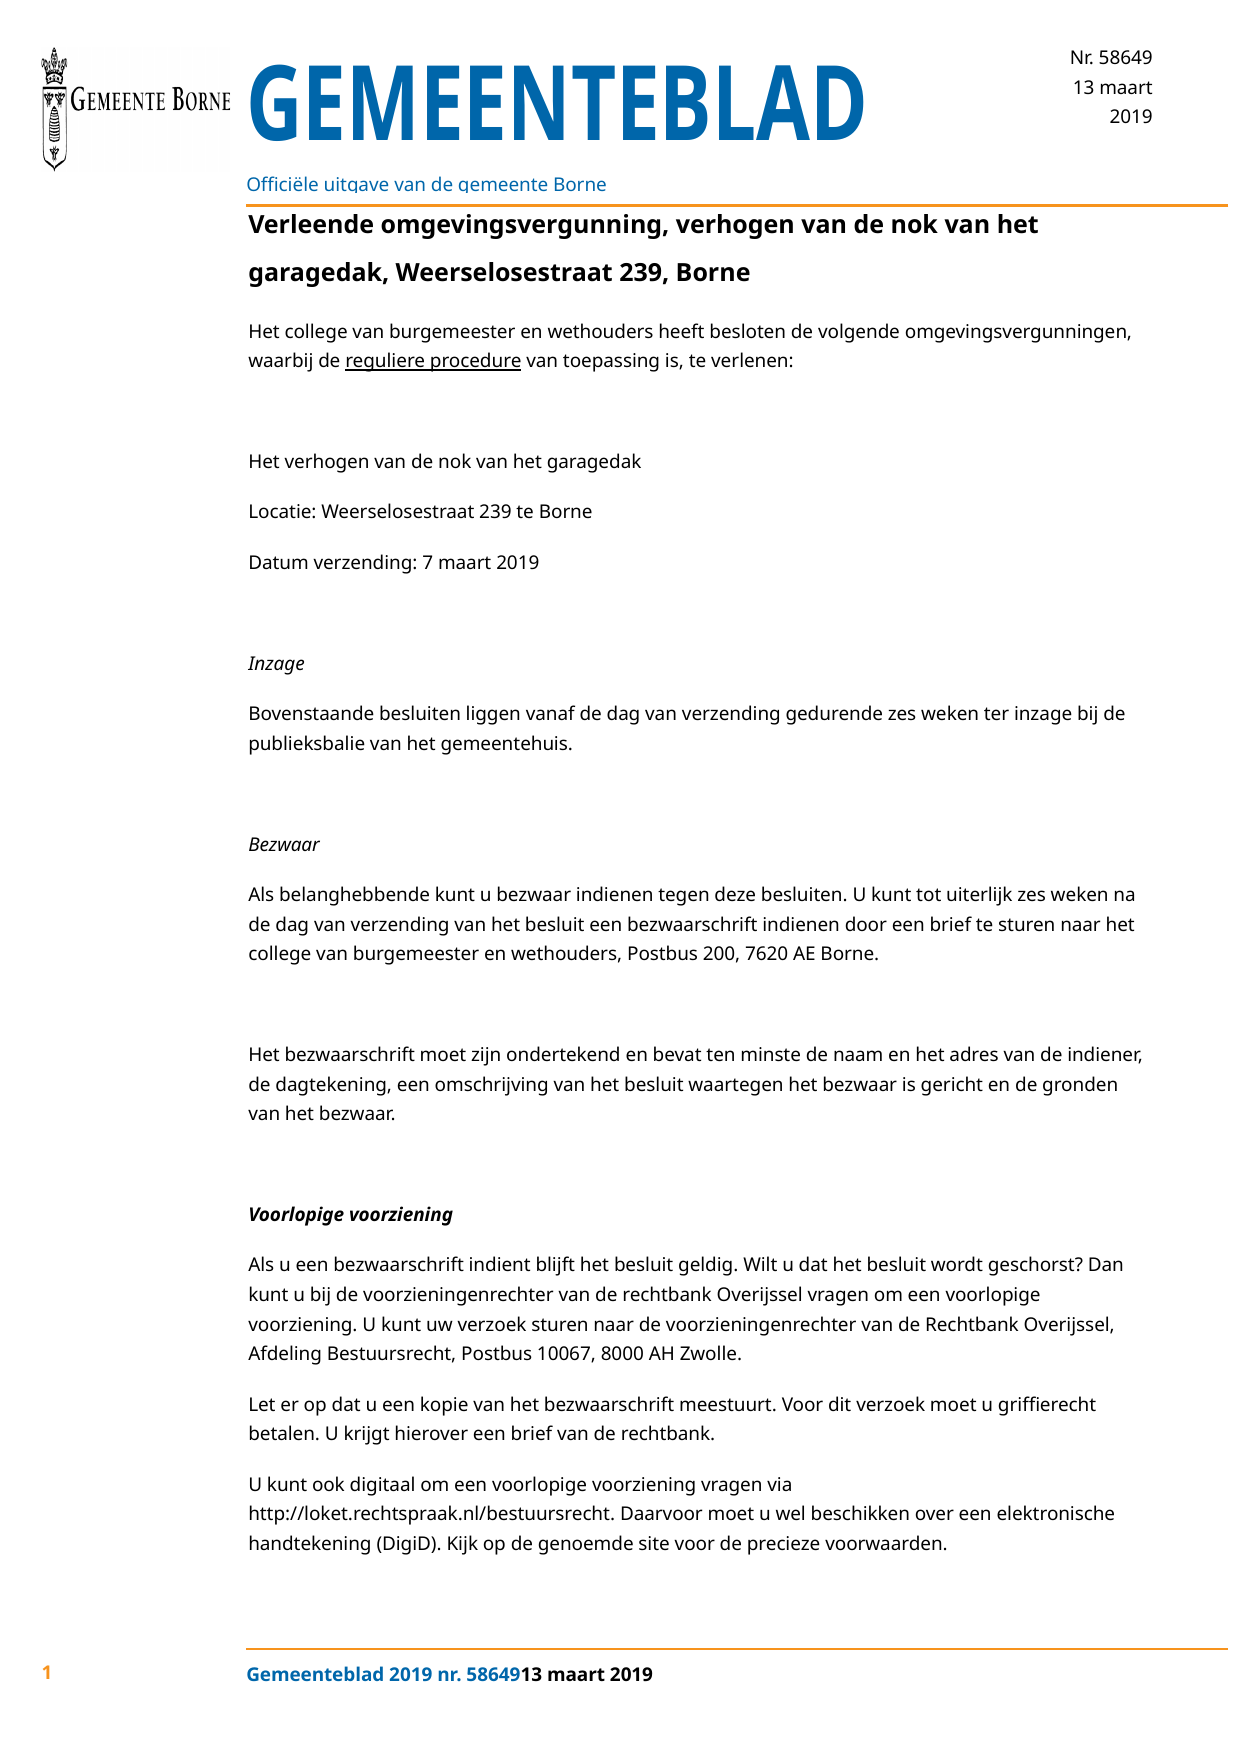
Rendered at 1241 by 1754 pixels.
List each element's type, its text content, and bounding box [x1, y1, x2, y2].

text Het college van burgemeester en wethouders heeft besloten de volgende omgevingsvergunningen, waarbij de reguliere procedure van toepassing is, te verlenen: [248, 318, 1152, 373]
picture [41, 47, 231, 172]
text Verleende omgevingsvergunning, verhogen van de nok van het garagedak, Weerselosestraat 239, Borne [248, 207, 1152, 288]
text Locatie: Weerselosestraat 239 te Borne [248, 499, 1152, 524]
text Het bezwaarschrift moet zijn ondertekend en bevat ten minste de naam en het adres van de indiener, de dagtekening, een omschrijving van het besluit waartegen het bezwaar is gericht en de gronden van het bezwaar. [248, 1041, 1152, 1126]
text U kunt ook digitaal om een voorlopige voorziening vragen via http://loket.rechtspraak.nl/bestuursrecht. Daarvoor moet u wel beschikken over een elektronische handtekening (DigiD). Kijk op de genoemde site voor de precieze voorwaarden. [248, 1471, 1152, 1556]
text Het verhogen van de nok van het garagedak [248, 448, 1152, 474]
text Bovenstaande besluiten liggen vanaf de dag van verzending gedurende zes weken ter inzage bij de publieksbalie van het gemeentehuis. [248, 700, 1152, 756]
text Als u een bezwaarschrift indient blijft het besluit geldig. Wilt u dat het besluit wordt geschorst? Dan kunt u bij de voorzieningenrechter van de rechtbank Overijssel vragen om een voorlopige voorziening. U kunt uw verzoek sturen naar de voorzieningenrechter van de Rechtbank Overijssel, Afdeling Bestuursrecht, Postbus 10067, 8000 AH Zwolle. [248, 1252, 1152, 1366]
text Als belanghebbende kunt u bezwaar indienen tegen deze besluiten. U kunt tot uiterlijk zes weken na de dag van verzending van het besluit een bezwaarschrift indienen door een brief te sturen naar het college van burgemeester en wethouders, Postbus 200, 7620 AE Borne. [248, 881, 1152, 966]
text Bezwaar [248, 831, 1152, 857]
text Inzage [248, 650, 1152, 676]
text Voorlopige voorziening [248, 1201, 1152, 1227]
text Datum verzending: 7 maart 2019 [248, 549, 1152, 575]
text Let er op dat u een kopie van het bezwaarschrift meestuurt. Voor dit verzoek moet u griffierecht betalen. U krijgt hierover een brief van de rechtbank. [248, 1391, 1152, 1446]
